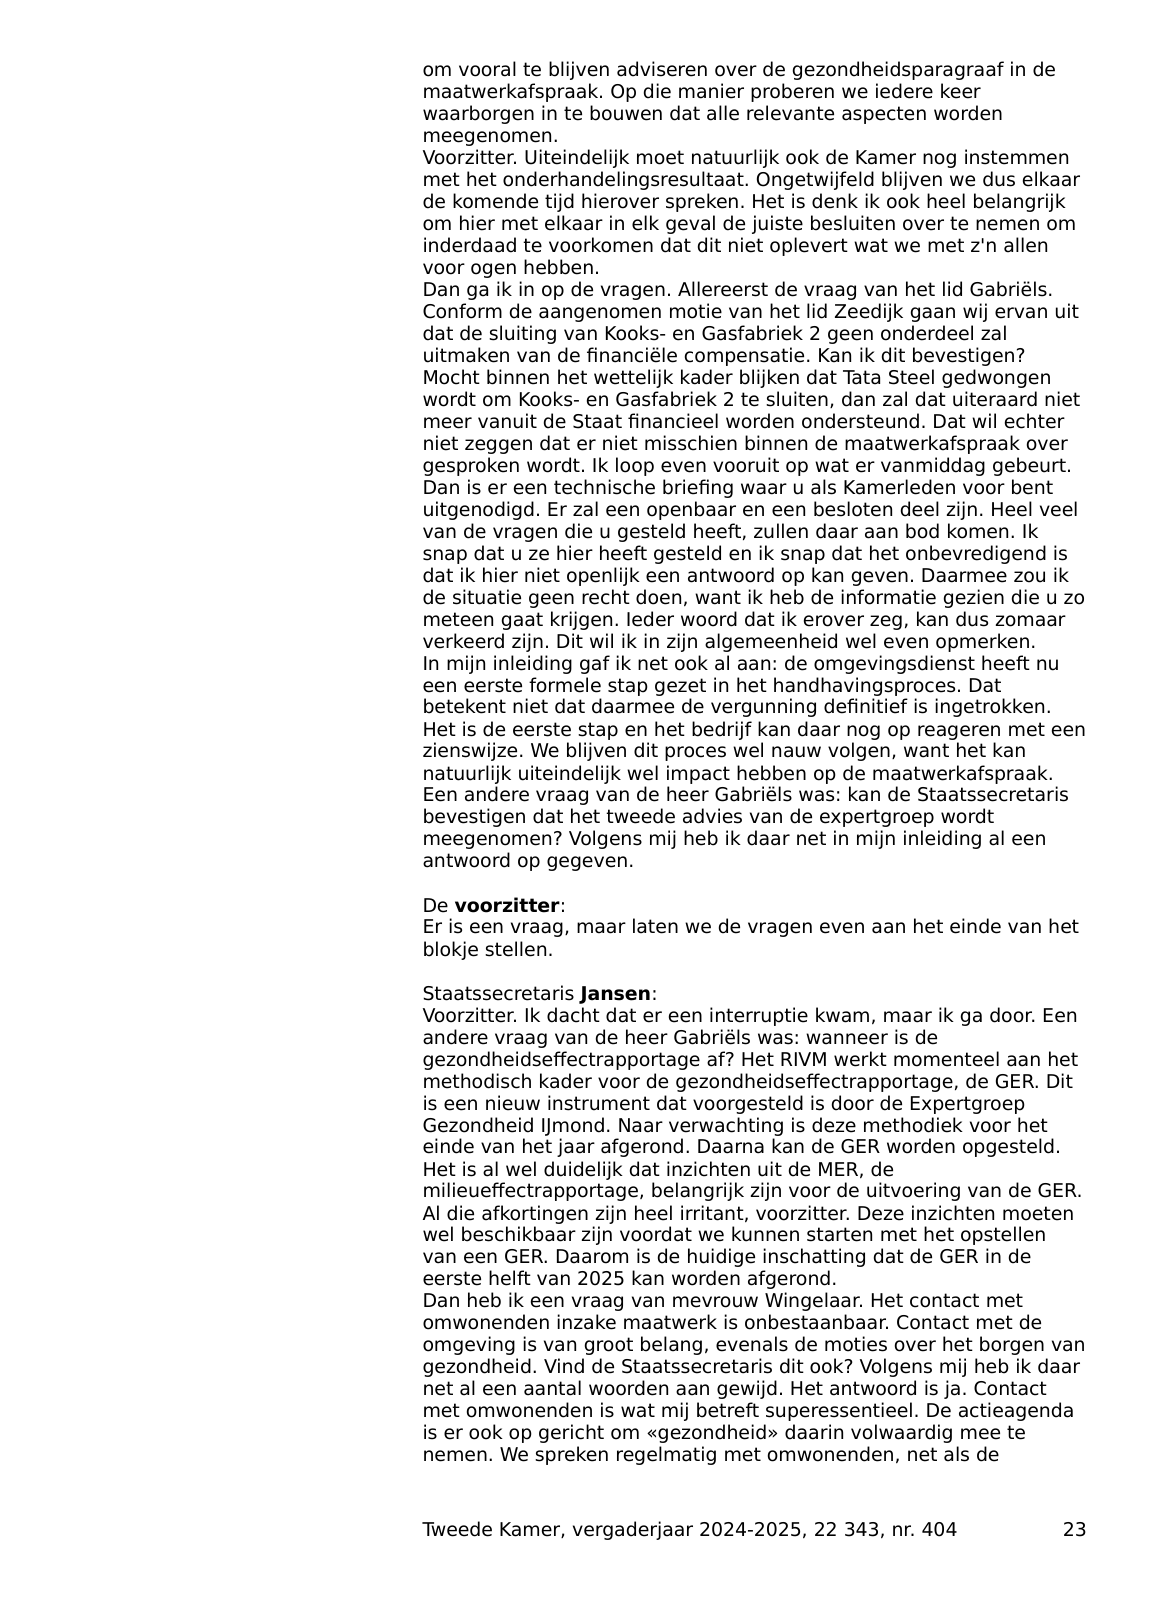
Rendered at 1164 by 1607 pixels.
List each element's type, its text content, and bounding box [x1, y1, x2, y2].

text Voorzitter. Ik dacht dat er een interruptie kwam, maar ik ga door. Een andere vraag van de heer Gabriëls was: wanneer is de gezondheidseffectrapportage af? Het RIVM werkt momenteel aan het methodisch kader voor de gezondheidseffectrapportage, de GER. Dit is een nieuw instrument dat voorgesteld is door de Expertgroep Gezondheid IJmond. Naar verwachting is deze methodiek voor het einde van het jaar afgerond. Daarna kan de GER worden opgesteld. Het is al wel duidelijk dat inzichten uit de MER, de milieueffectrapportage, belangrijk zijn voor de uitvoering van de GER. Al die afkortingen zijn heel irritant, voorzitter. Deze inzichten moeten wel beschikbaar zijn voordat we kunnen starten met het opstellen van een GER. Daarom is de huidige inschatting dat de GER in de eerste helft van 2025 kan worden afgerond. [422, 1004, 1087, 1290]
text om vooral te blijven adviseren over de gezondheidsparagraaf in de maatwerkafspraak. Op die manier proberen we iedere keer waarborgen in te bouwen dat alle relevante aspecten worden meegenomen. [422, 59, 1087, 147]
text Er is een vraag, maar laten we de vragen even aan het einde van het blokje stellen. [422, 916, 1087, 960]
text Dan ga ik in op de vragen. Allereerst de vraag van het lid Gabriëls. Conform de aangenomen motie van het lid Zeedijk gaan wij ervan uit dat de sluiting van Kooks- en Gasfabriek 2 geen onderdeel zal uitmaken van de financiële compensatie. Kan ik dit bevestigen? Mocht binnen het wettelijk kader blijken dat Tata Steel gedwongen wordt om Kooks- en Gasfabriek 2 te sluiten, dan zal dat uiteraard niet meer vanuit de Staat financieel worden ondersteund. Dat wil echter niet zeggen dat er niet misschien binnen de maatwerkafspraak over gesproken wordt. Ik loop even vooruit op wat er vanmiddag gebeurt. Dan is er een technische briefing waar u als Kamerleden voor bent uitgenodigd. Er zal een openbaar en een besloten deel zijn. Heel veel van de vragen die u gesteld heeft, zullen daar aan bod komen. Ik snap dat u ze hier heeft gesteld en ik snap dat het onbevredigend is dat ik hier niet openlijk een antwoord op kan geven. Daarmee zou ik de situatie geen recht doen, want ik heb de informatie gezien die u zo meteen gaat krijgen. Ieder woord dat ik erover zeg, kan dus zomaar verkeerd zijn. Dit wil ik in zijn algemeenheid wel even opmerken. [422, 279, 1087, 652]
text Een andere vraag van de heer Gabriëls was: kan de Staatssecretaris bevestigen dat het tweede advies van de expertgroep wordt meegenomen? Volgens mij heb ik daar net in mijn inleiding al een antwoord op gegeven. [422, 784, 1087, 872]
text Dan heb ik een vraag van mevrouw Wingelaar. Het contact met omwonenden inzake maatwerk is onbestaanbaar. Contact met de omgeving is van groot belang, evenals de moties over het borgen van gezondheid. Vind de Staatssecretaris dit ook? Volgens mij heb ik daar net al een aantal woorden aan gewijd. Het antwoord is ja. Contact met omwonenden is wat mij betreft superessentieel. De actieagenda is er ook op gericht om «gezondheid» daarin volwaardig mee te nemen. We spreken regelmatig met omwonenden, net als de [422, 1290, 1087, 1466]
text In mijn inleiding gaf ik net ook al aan: de omgevingsdienst heeft nu een eerste formele stap gezet in het handhavingsproces. Dat betekent niet dat daarmee de vergunning definitief is ingetrokken. Het is de eerste stap en het bedrijf kan daar nog op reageren met een zienswijze. We blijven dit proces wel nauw volgen, want het kan natuurlijk uiteindelijk wel impact hebben op de maatwerkafspraak. [422, 652, 1087, 784]
text Voorzitter. Uiteindelijk moet natuurlijk ook de Kamer nog instemmen met het onderhandelingsresultaat. Ongetwijfeld blijven we dus elkaar de komende tijd hierover spreken. Het is denk ik ook heel belangrijk om hier met elkaar in elk geval de juiste besluiten over te nemen om inderdaad te voorkomen dat dit niet oplevert wat we met z'n allen voor ogen hebben. [422, 147, 1087, 279]
text Staatssecretaris Jansen: [422, 983, 1087, 1004]
text De voorzitter: [422, 894, 1087, 916]
